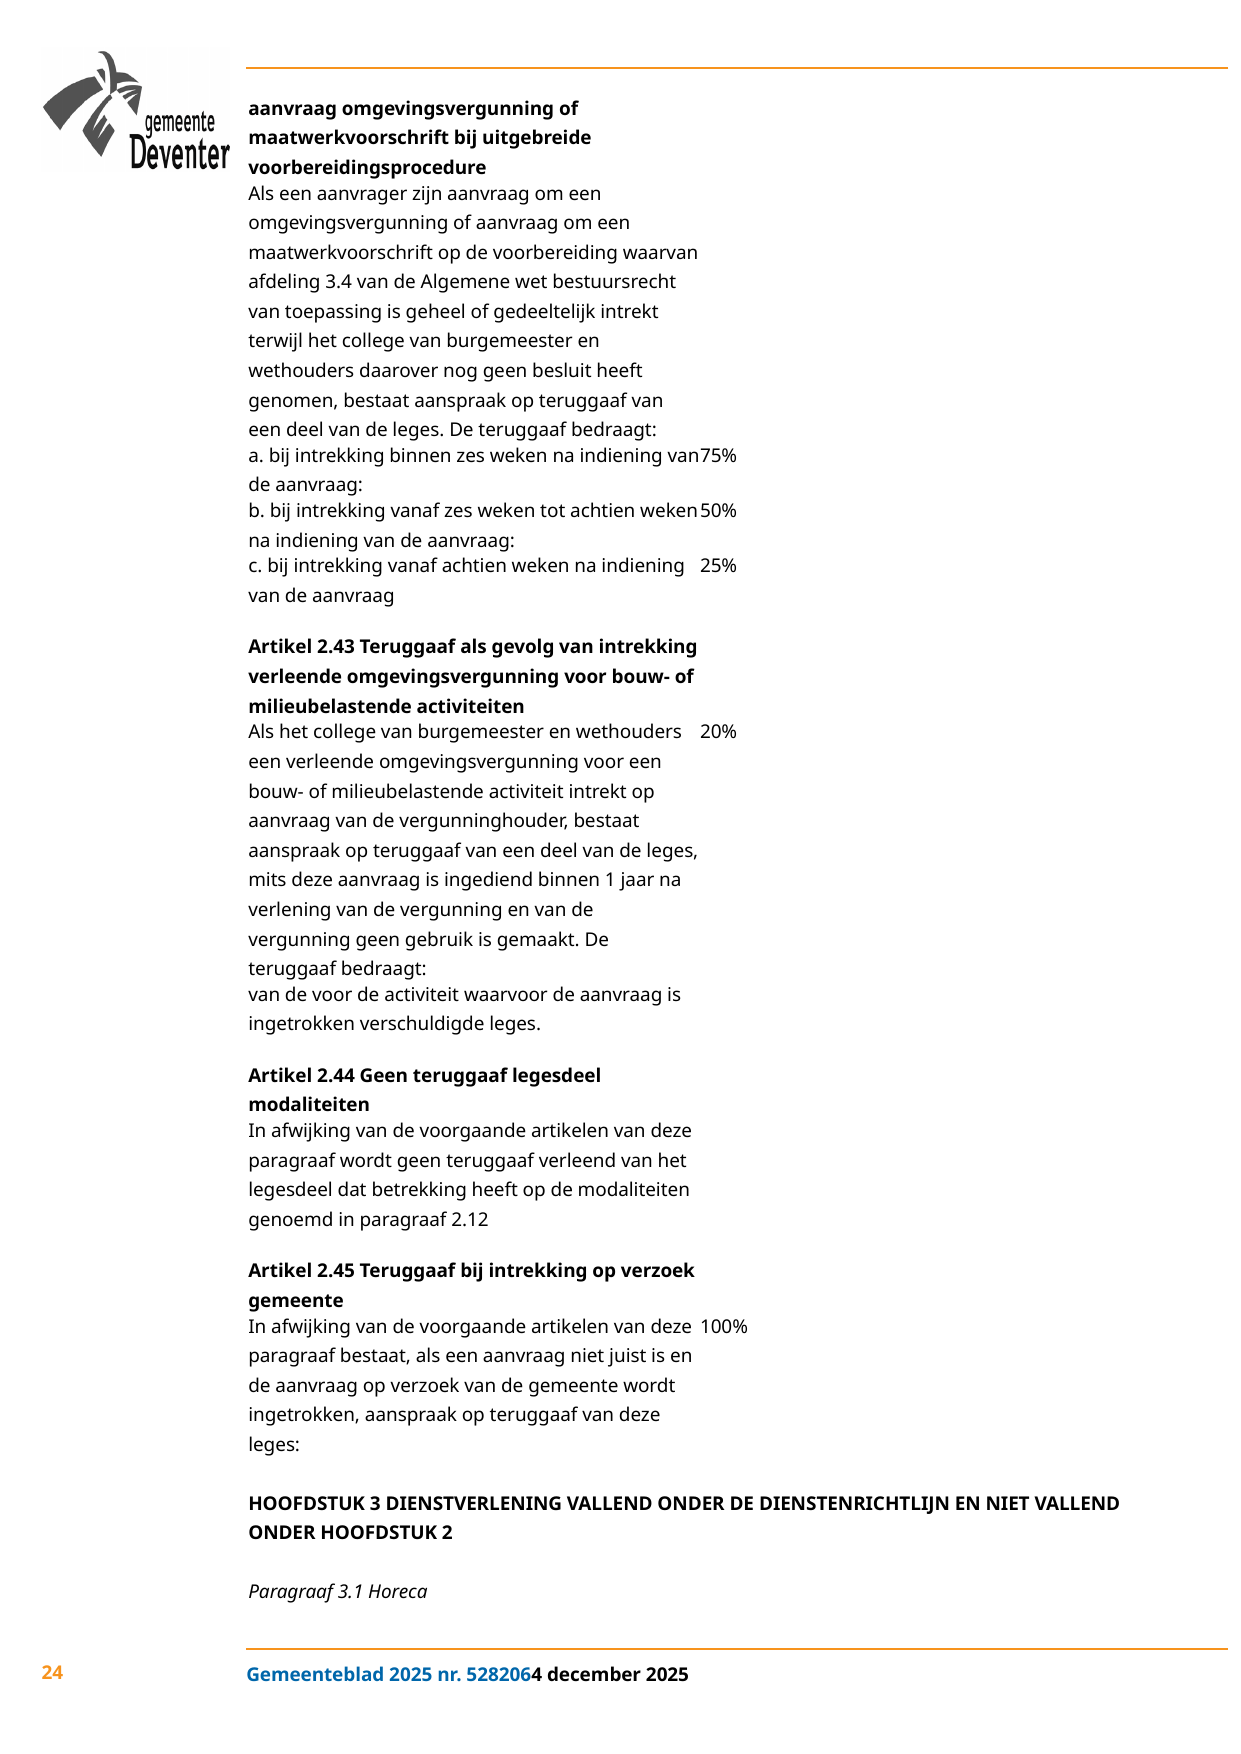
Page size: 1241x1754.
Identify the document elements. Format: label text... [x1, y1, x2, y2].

text Paragraaf 3.1 Horeca [248, 1578, 1152, 1604]
table_cell [248, 608, 700, 634]
table_cell a. bij intrekking binnen zes weken na indiening van de aanvraag: [248, 442, 700, 497]
text HOOFDSTUK 3 DIENSTVERLENING VALLEND ONDER DE DIENSTENRICHTLIJN EN NIET VALLEND ONDER HOOFDSTUK 2 [248, 1490, 1152, 1545]
table_cell Artikel 2.45 Teruggaaf bij intrekking op verzoek gemeente [248, 1258, 700, 1313]
table_cell 75% [700, 442, 1152, 497]
table_cell [700, 1062, 1152, 1117]
table_cell c. bij intrekking vanaf achtien weken na indiening van de aanvraag [248, 553, 700, 608]
table_cell b. bij intrekking vanaf zes weken tot achtien weken na indiening van de aanvraag: [248, 498, 700, 553]
table_cell In afwijking van de voorgaande artikelen van deze paragraaf wordt geen teruggaaf verleend van het legesdeel dat betrekking heeft op de modaliteiten genoemd in paragraaf 2.12 [248, 1118, 700, 1232]
picture [41, 47, 231, 172]
table_cell Als een aanvrager zijn aanvraag om een omgevingsvergunning of aanvraag om een maatwerkvoorschrift op de voorbereiding waarvan afdeling 3.4 van de Algemene wet bestuursrecht van toepassing is geheel of gedeeltelijk intrekt terwijl het college van burgemeester en wethouders daarover nog geen besluit heeft genomen, bestaat aanspraak op teruggaaf van een deel van de leges. De teruggaaf bedraagt: [248, 180, 700, 442]
table_cell [700, 1118, 1152, 1232]
table_cell In afwijking van de voorgaande artikelen van deze paragraaf bestaat, als een aanvraag niet juist is en de aanvraag op verzoek van de gemeente wordt ingetrokken, aanspraak op teruggaaf van deze leges: [248, 1313, 700, 1457]
table_cell [700, 1036, 1152, 1062]
table_cell 100% [700, 1313, 1152, 1457]
table_cell Artikel 2.44 Geen teruggaaf legesdeel modaliteiten [248, 1062, 700, 1117]
table_cell Artikel 2.43 Teruggaaf als gevolg van intrekking verleende omgevingsvergunning voor bouw- of milieubelastende activiteiten [248, 634, 700, 719]
table_cell Als het college van burgemeester en wethouders een verleende omgevingsvergunning voor een bouw- of milieubelastende activiteit intrekt op aanvraag van de vergunninghouder, bestaat aanspraak op teruggaaf van een deel van de leges, mits deze aanvraag is ingediend binnen 1 jaar na verlening van de vergunning en van de vergunning geen gebruik is gemaakt. De teruggaaf bedraagt: [248, 719, 700, 981]
table_cell [700, 981, 1152, 1036]
table_cell [700, 95, 1152, 180]
table_cell [700, 608, 1152, 634]
table_cell 25% [700, 553, 1152, 608]
table_cell [700, 634, 1152, 719]
table_cell [248, 1036, 700, 1062]
table_cell 20% [700, 719, 1152, 981]
table_cell [700, 1258, 1152, 1313]
table_cell aanvraag omgevingsvergunning of maatwerkvoorschrift bij uitgebreide voorbereidingsprocedure [248, 95, 700, 180]
table_cell [700, 180, 1152, 442]
table_cell [248, 1232, 700, 1258]
table_cell 50% [700, 498, 1152, 553]
table_cell [700, 1232, 1152, 1258]
table_cell van de voor de activiteit waarvoor de aanvraag is ingetrokken verschuldigde leges. [248, 981, 700, 1036]
